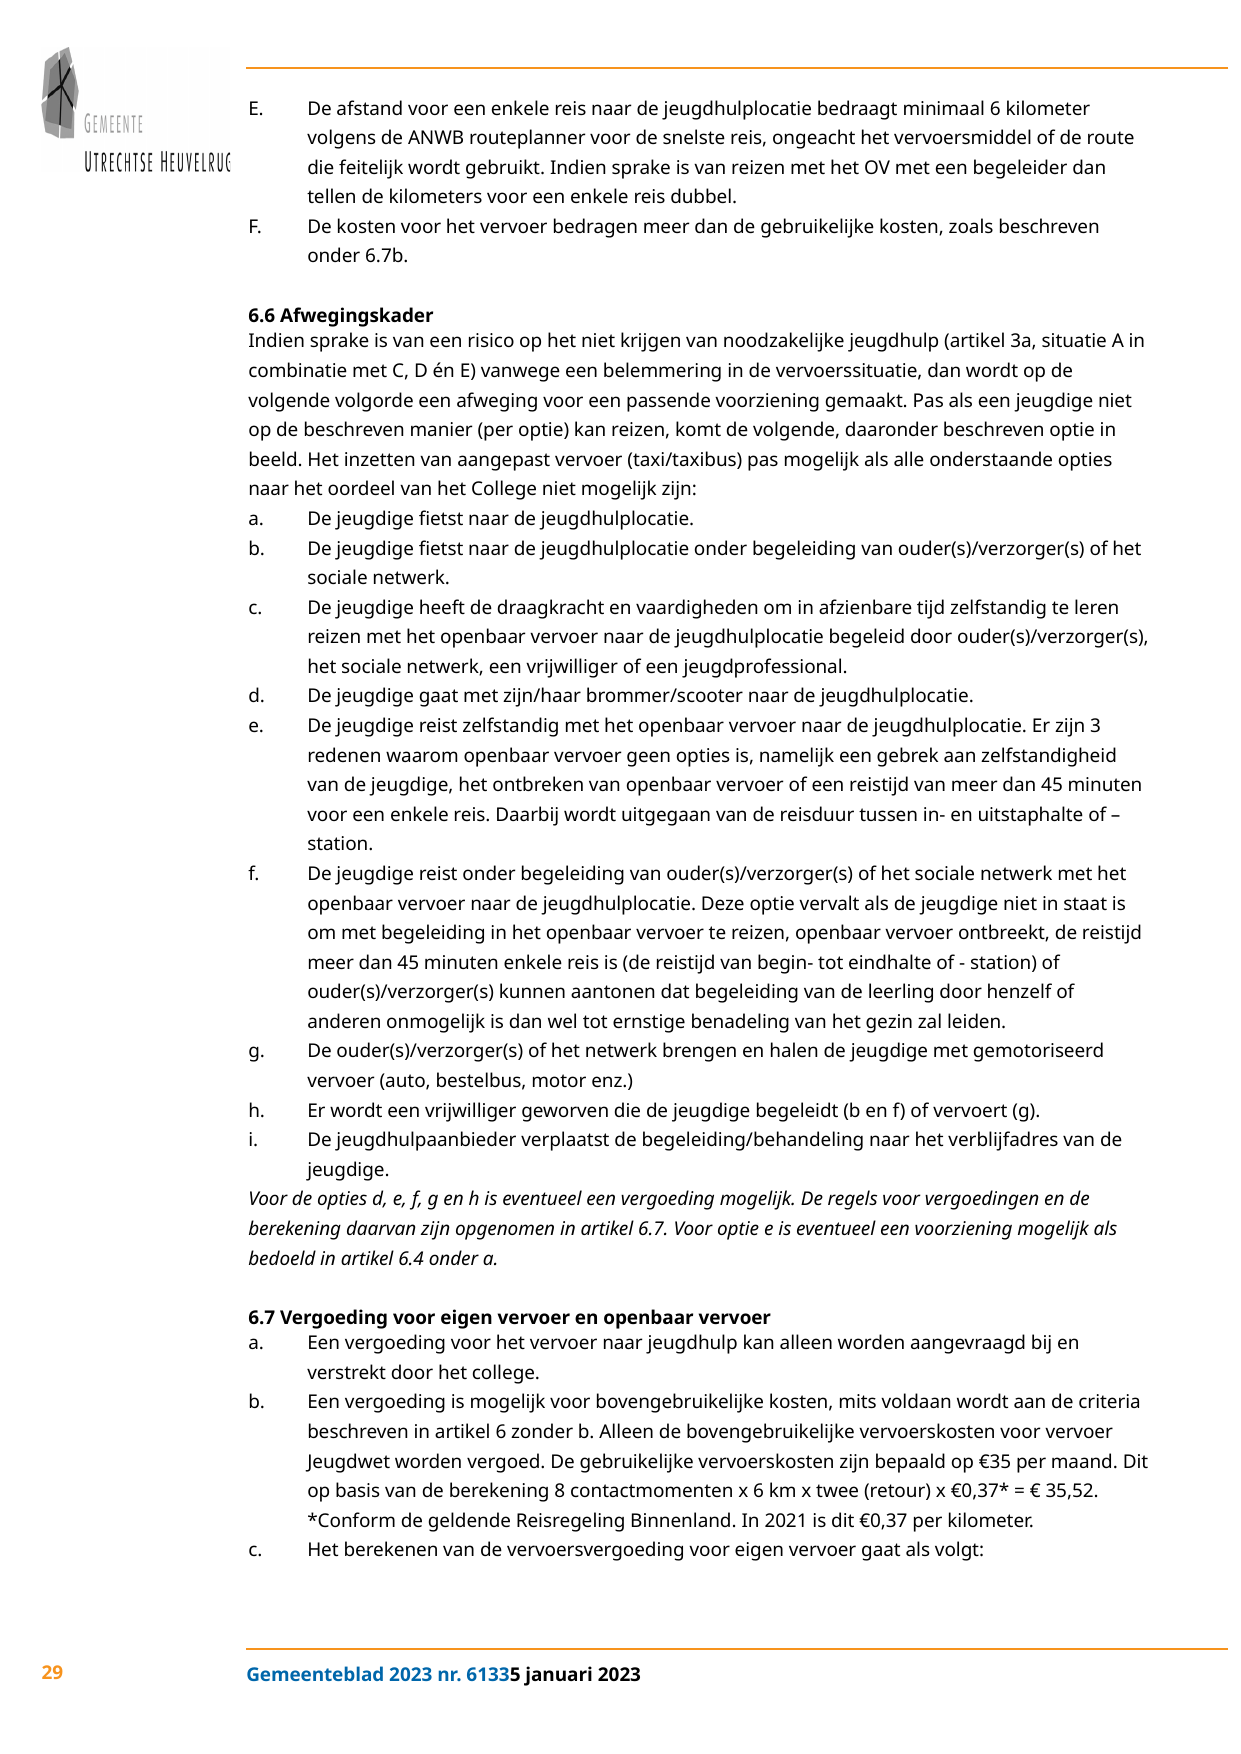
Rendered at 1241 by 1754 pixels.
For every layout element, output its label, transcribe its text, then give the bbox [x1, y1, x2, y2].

text 6.7 Vergoeding voor eigen vervoer en openbaar vervoer [248, 1304, 1152, 1329]
list De jeugdige fietst naar de jeugdhulplocatie onder begeleiding van ouder(s)/verzorger(s) of het sociale netwerk. [248, 535, 1152, 590]
picture [41, 47, 231, 172]
list Een vergoeding voor het vervoer naar jeugdhulp kan alleen worden aangevraagd bij en verstrekt door het college. [248, 1329, 1152, 1385]
list De ouder(s)/verzorger(s) of het netwerk brengen en halen de jeugdige met gemotoriseerd vervoer (auto, bestelbus, motor enz.) [248, 1038, 1152, 1093]
list De jeugdige heeft de draagkracht en vaardigheden om in afzienbare tijd zelfstandig te leren reizen met het openbaar vervoer naar de jeugdhulplocatie begeleid door ouder(s)/verzorger(s), het sociale netwerk, een vrijwilliger of een jeugdprofessional. [248, 594, 1152, 679]
list De jeugdige gaat met zijn/haar brommer/scooter naar de jeugdhulplocatie. [248, 683, 1152, 708]
list Het berekenen van de vervoersvergoeding voor eigen vervoer gaat als volgt: [248, 1537, 1152, 1562]
text Indien sprake is van een risico op het niet krijgen van noodzakelijke jeugdhulp (artikel 3a, situatie A in combinatie met C, D én E) vanwege een belemmering in de vervoerssituatie, dan wordt op de volgende volgorde een afweging voor een passende voorziening gemaakt. Pas als een jeugdige niet op de beschreven manier (per optie) kan reizen, komt de volgende, daaronder beschreven optie in beeld. Het inzetten van aangepast vervoer (taxi/taxibus) pas mogelijk als alle onderstaande opties naar het oordeel van het College niet mogelijk zijn: [248, 328, 1152, 501]
list *Conform de geldende Reisregeling Binnenland. In 2021 is dit €0,37 per kilometer. [248, 1507, 1152, 1533]
list De jeugdige reist zelfstandig met het openbaar vervoer naar de jeugdhulplocatie. Er zijn 3 redenen waarom openbaar vervoer geen opties is, namelijk een gebrek aan zelfstandigheid van de jeugdige, het ontbreken van openbaar vervoer of een reistijd van meer dan 45 minuten voor een enkele reis. Daarbij wordt uitgegaan van de reisduur tussen in- en uitstaphalte of – station. [248, 712, 1152, 856]
list De afstand voor een enkele reis naar de jeugdhulplocatie bedraagt minimaal 6 kilometer volgens de ANWB routeplanner voor de snelste reis, ongeacht het vervoersmiddel of de route die feitelijk wordt gebruikt. Indien sprake is van reizen met het OV met een begeleider dan tellen de kilometers voor een enkele reis dubbel. [248, 95, 1152, 209]
text 6.6 Afwegingskader [248, 302, 1152, 328]
list De jeugdige fietst naar de jeugdhulplocatie. [248, 505, 1152, 531]
list De kosten voor het vervoer bedragen meer dan de gebruikelijke kosten, zoals beschreven onder 6.7b. [248, 213, 1152, 268]
list Een vergoeding is mogelijk voor bovengebruikelijke kosten, mits voldaan wordt aan de criteria beschreven in artikel 6 zonder b. Alleen de bovengebruikelijke vervoerskosten voor vervoer Jeugdwet worden vergoed. De gebruikelijke vervoerskosten zijn bepaald op €35 per maand. Dit op basis van de berekening 8 contactmomenten x 6 km x twee (retour) x €0,37* = € 35,52. [248, 1389, 1152, 1503]
list Er wordt een vrijwilliger geworven die de jeugdige begeleidt (b en f) of vervoert (g). [248, 1097, 1152, 1122]
text Voor de opties d, e, f, g en h is eventueel een vergoeding mogelijk. De regels voor vergoedingen en de berekening daarvan zijn opgenomen in artikel 6.7. Voor optie e is eventueel een voorziening mogelijk als bedoeld in artikel 6.4 onder a. [248, 1186, 1152, 1270]
list De jeugdige reist onder begeleiding van ouder(s)/verzorger(s) of het sociale netwerk met het openbaar vervoer naar de jeugdhulplocatie. Deze optie vervalt als de jeugdige niet in staat is om met begeleiding in het openbaar vervoer te reizen, openbaar vervoer ontbreekt, de reistijd meer dan 45 minuten enkele reis is (de reistijd van begin- tot eindhalte of - station) of ouder(s)/verzorger(s) kunnen aantonen dat begeleiding van de leerling door henzelf of anderen onmogelijk is dan wel tot ernstige benadeling van het gezin zal leiden. [248, 860, 1152, 1034]
list De jeugdhulpaanbieder verplaatst de begeleiding/behandeling naar het verblijfadres van de jeugdige. [248, 1126, 1152, 1182]
